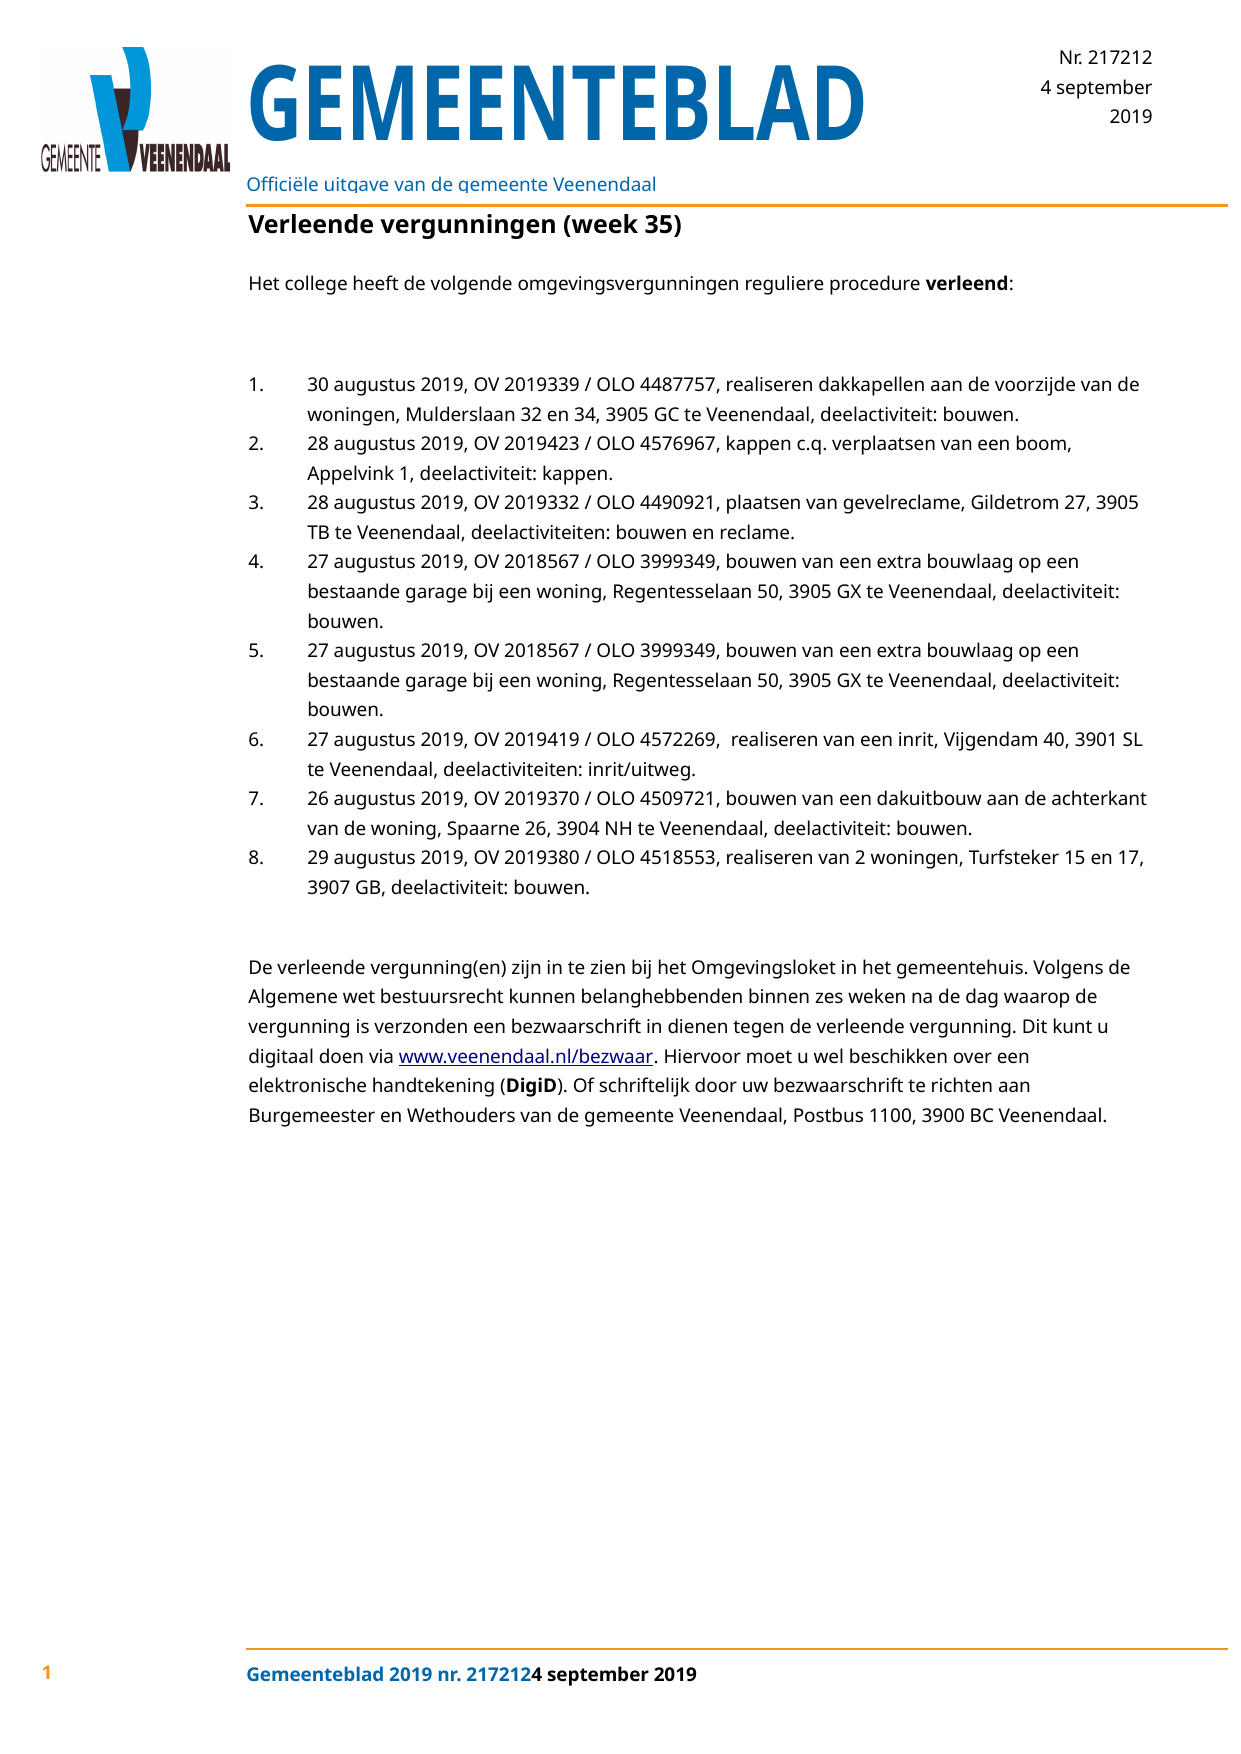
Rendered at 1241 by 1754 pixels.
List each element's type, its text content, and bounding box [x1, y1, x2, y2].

picture [123, 47, 231, 172]
list 27 augustus 2019, OV 2018567 / OLO 3999349, bouwen van een extra bouwlaag op een bestaande garage bij een woning, Regentesselaan 50, 3905 GX te Veenendaal, deelactiviteit: bouwen. [248, 549, 1152, 633]
picture [41, 47, 130, 172]
list 28 augustus 2019, OV 2019423 / OLO 4576967, kappen c.q. verplaatsen van een boom, Appelvink 1, deelactiviteit: kappen. [248, 430, 1152, 486]
list 27 augustus 2019, OV 2018567 / OLO 3999349, bouwen van een extra bouwlaag op een bestaande garage bij een woning, Regentesselaan 50, 3905 GX te Veenendaal, deelactiviteit: bouwen. [248, 637, 1152, 722]
list 28 augustus 2019, OV 2019332 / OLO 4490921, plaatsen van gevelreclame, Gildetrom 27, 3905 TB te Veenendaal, deelactiviteiten: bouwen en reclame. [248, 489, 1152, 545]
text Verleende vergunningen (week 35) [248, 207, 1152, 241]
list 27 augustus 2019, OV 2019419 / OLO 4572269, realiseren van een inrit, Vijgendam 40, 3901 SL te Veenendaal, deelactiviteiten: inrit/uitweg. [248, 726, 1152, 781]
list 30 augustus 2019, OV 2019339 / OLO 4487757, realiseren dakkapellen aan de voorzijde van de woningen, Mulderslaan 32 en 34, 3905 GC te Veenendaal, deelactiviteit: bouwen. [248, 371, 1152, 426]
list 26 augustus 2019, OV 2019370 / OLO 4509721, bouwen van een dakuitbouw aan de achterkant van de woning, Spaarne 26, 3904 NH te Veenendaal, deelactiviteit: bouwen. [248, 785, 1152, 841]
text De verleende vergunning(en) zijn in te zien bij het Omgevingsloket in het gemeentehuis. Volgens de Algemene wet bestuursrecht kunnen belanghebbenden binnen zes weken na de dag waarop de vergunning is verzonden een bezwaarschrift in dienen tegen de verleende vergunning. Dit kunt u digitaal doen via www.veenendaal.nl/bezwaar. Hiervoor moet u wel beschikken over een elektronische handtekening (DigiD). Of schriftelijk door uw bezwaarschrift te richten aan Burgemeester en Wethouders van de gemeente Veenendaal, Postbus 1100, 3900 BC Veenendaal. [248, 954, 1152, 1128]
text Het college heeft de volgende omgevingsvergunningen reguliere procedure verleend: [248, 270, 1152, 296]
list 29 augustus 2019, OV 2019380 / OLO 4518553, realiseren van 2 woningen, Turfsteker 15 en 17, 3907 GB, deelactiviteit: bouwen. [248, 844, 1152, 900]
